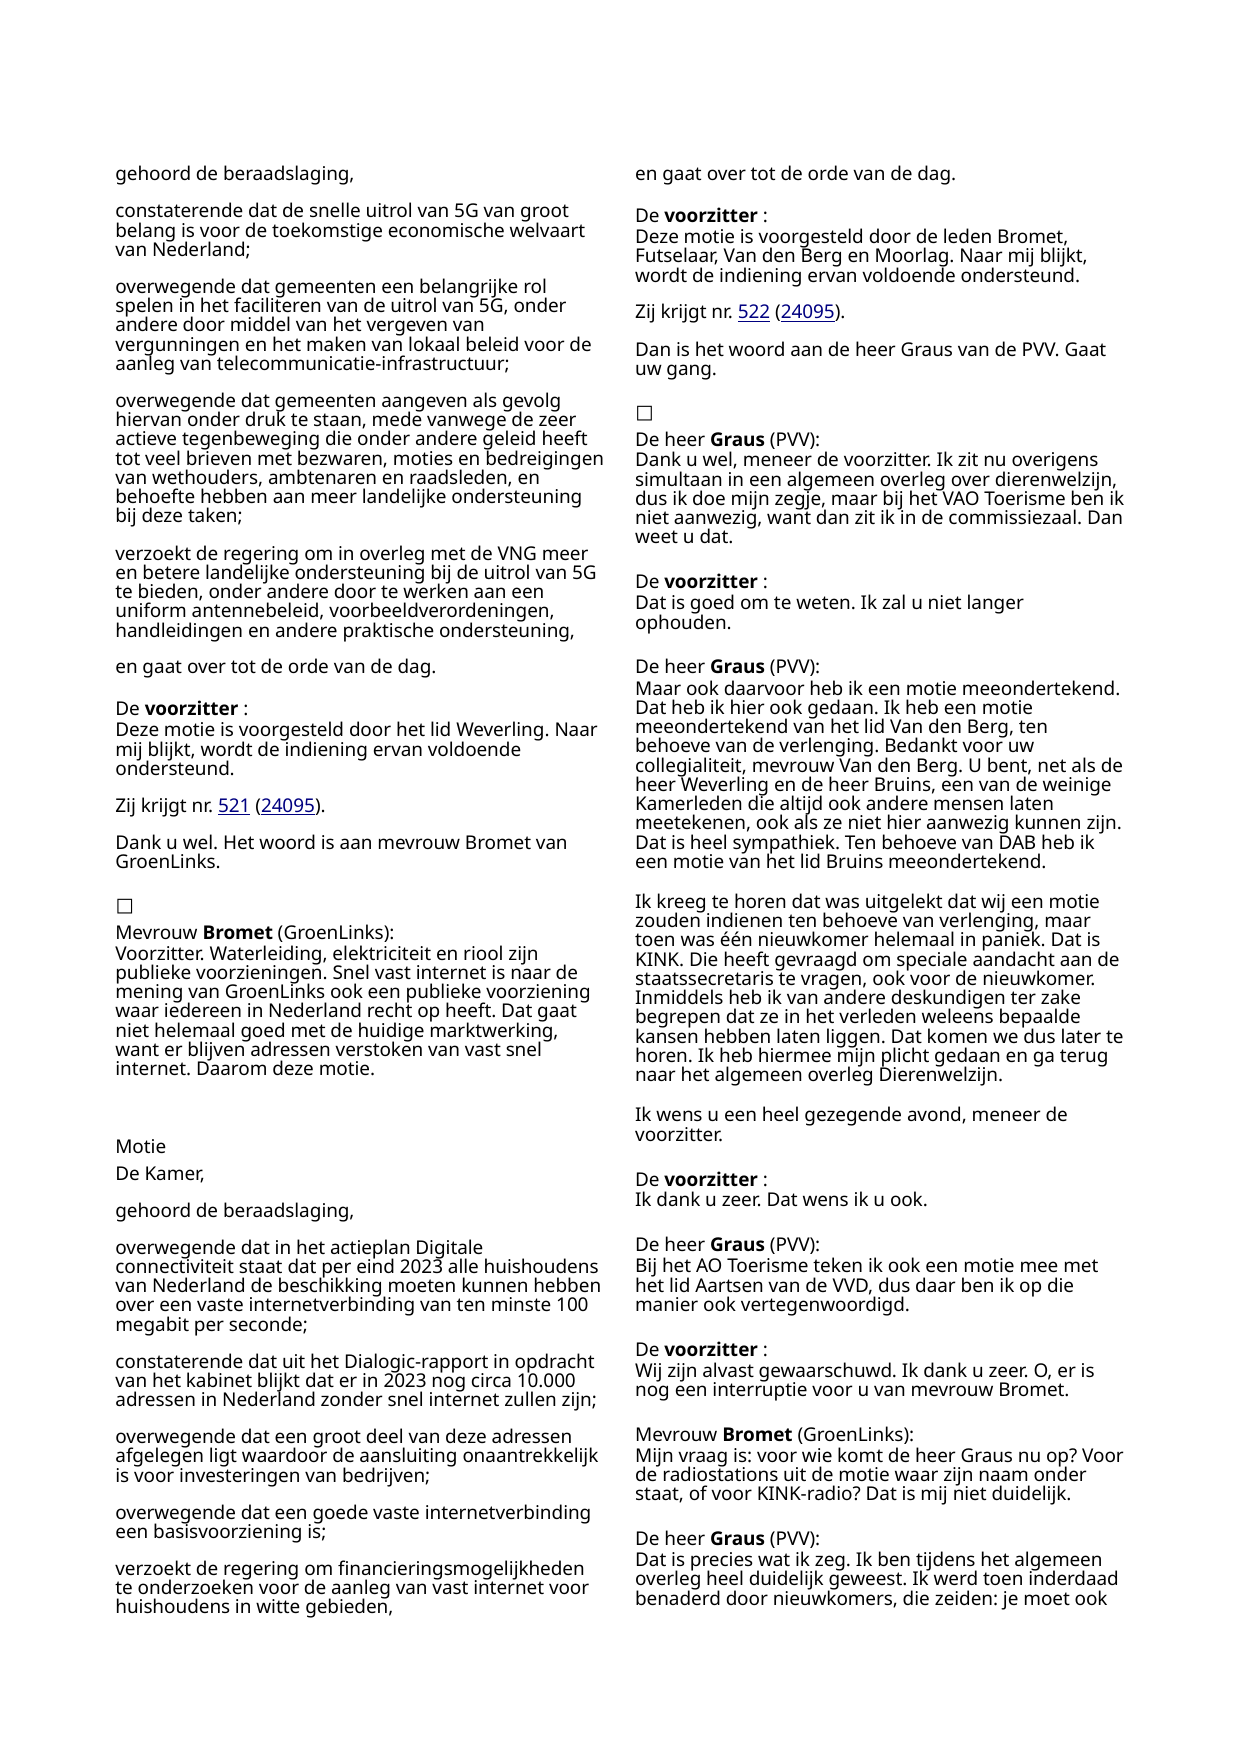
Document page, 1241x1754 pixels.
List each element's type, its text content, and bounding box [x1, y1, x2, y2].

text De voorzitter : [635, 1336, 1125, 1362]
text De heer Graus (PVV): [635, 426, 1125, 451]
text De Kamer, [115, 1165, 605, 1184]
text Ik wens u een heel gezegende avond, meneer de voorzitter. [635, 1106, 1125, 1145]
text overwegende dat gemeenten een belangrijke rol spelen in het faciliteren van de uitrol van 5G, onder andere door middel van het vergeven van vergunningen en het maken van lokaal beleid voor de aanleg van telecommunicatie-infrastructuur; [115, 278, 605, 374]
text Dank u wel. Het woord is aan mevrouw Bromet van GroenLinks. [115, 834, 605, 872]
text overwegende dat een groot deel van deze adressen afgelegen ligt waardoor de aansluiting onaantrekkelijk is voor investeringen van bedrijven; [115, 1428, 605, 1486]
text gehoord de beraadslaging, [115, 165, 605, 184]
text en gaat over tot de orde van de dag. [115, 658, 605, 678]
text verzoekt de regering om in overleg met de VNG meer en betere landelijke ondersteuning bij de uitrol van 5G te bieden, onder andere door te werken aan een uniform antennebeleid, voorbeeldverordeningen, handleidingen en andere praktische ondersteuning, [115, 544, 605, 641]
text Dat is precies wat ik zeg. Ik ben tijdens het algemeen overleg heel duidelijk geweest. Ik werd toen inderdaad benaderd door nieuwkomers, die zeiden: je moet ook [635, 1551, 1125, 1609]
text verzoekt de regering om financieringsmogelijkheden te onderzoeken voor de aanleg van vast internet voor huishoudens in witte gebieden, [115, 1560, 605, 1618]
text overwegende dat in het actieplan Digitale connectiviteit staat dat per eind 2023 alle huishoudens van Nederland de beschikking moeten kunnen hebben over een vaste internetverbinding van ten minste 100 megabit per seconde; [115, 1239, 605, 1335]
text Dank u wel, meneer de voorzitter. Ik zit nu overigens simultaan in een algemeen overleg over dierenwelzijn, dus ik doe mijn zegje, maar bij het VAO Toerisme ben ik niet aanwezig, want dan zit ik in de commissiezaal. Dan weet u dat. [635, 451, 1125, 548]
text Ik kreeg te horen dat was uitgelekt dat wij een motie zouden indienen ten behoeve van verlenging, maar toen was één nieuwkomer helemaal in paniek. Dat is KINK. Die heeft gevraagd om speciale aandacht aan de staatssecretaris te vragen, ook voor de nieuwkomer. Inmiddels heb ik van andere deskundigen ter zake begrepen dat ze in het verleden weleens bepaalde kansen hebben laten liggen. Dat komen we dus later te horen. Ik heb hiermee mijn plicht gedaan en ga terug naar het algemeen overleg Dierenwelzijn. [635, 893, 1125, 1086]
text Dan is het woord aan de heer Graus van de PVV. Gaat uw gang. [635, 341, 1125, 379]
text De heer Graus (PVV): [635, 654, 1125, 679]
text Mevrouw Bromet (GroenLinks): [115, 919, 605, 945]
text Dat is goed om te weten. Ik zal u niet langer ophouden. [635, 594, 1125, 633]
text Ik dank u zeer. Dat wens ik u ook. [635, 1191, 1125, 1211]
text en gaat over tot de orde van de dag. [635, 165, 1125, 184]
text Wij zijn alvast gewaarschuwd. Ik dank u zeer. O, er is nog een interruptie voor u van mevrouw Bromet. [635, 1362, 1125, 1400]
text De voorzitter : [635, 1166, 1125, 1191]
text ⬜ [115, 893, 605, 919]
text De voorzitter : [635, 202, 1125, 228]
text Deze motie is voorgesteld door het lid Weverling. Naar mij blijkt, wordt de indiening ervan voldoende ondersteund. [115, 721, 605, 779]
text Bij het AO Toerisme teken ik ook een motie mee met het lid Aartsen van de VVD, dus daar ben ik op die manier ook vertegenwoordigd. [635, 1257, 1125, 1315]
text De voorzitter : [635, 569, 1125, 594]
text Voorzitter. Waterleiding, elektriciteit en riool zijn publieke voorzieningen. Snel vast internet is naar de mening van GroenLinks ook een publieke voorziening waar iedereen in Nederland recht op heeft. Dat gaat niet helemaal goed met de huidige marktwerking, want er blijven adressen verstoken van vast snel internet. Daarom deze motie. [115, 945, 605, 1079]
text ⬜ [635, 400, 1125, 426]
text constaterende dat uit het Dialogic-rapport in opdracht van het kabinet blijkt dat er in 2023 nog circa 10.000 adressen in Nederland zonder snel internet zullen zijn; [115, 1353, 605, 1411]
text De voorzitter : [115, 696, 605, 721]
text Deze motie is voorgesteld door de leden Bromet, Futselaar, Van den Berg en Moorlag. Naar mij blijkt, wordt de indiening ervan voldoende ondersteund. [635, 228, 1125, 286]
text De heer Graus (PVV): [635, 1232, 1125, 1257]
text De heer Graus (PVV): [635, 1525, 1125, 1551]
text overwegende dat gemeenten aangeven als gevolg hiervan onder druk te staan, mede vanwege de zeer actieve tegenbeweging die onder andere geleid heeft tot veel brieven met bezwaren, moties en bedreigingen van wethouders, ambtenaren en raadsleden, en behoefte hebben aan meer landelijke ondersteuning bij deze taken; [115, 392, 605, 527]
text constaterende dat de snelle uitrol van 5G van groot belang is voor de toekomstige economische welvaart van Nederland; [115, 202, 605, 260]
text Motie [115, 1133, 605, 1159]
text overwegende dat een goede vaste internetverbinding een basisvoorziening is; [115, 1504, 605, 1542]
text Maar ook daarvoor heb ik een motie meeondertekend. Dat heb ik hier ook gedaan. Ik heb een motie meeondertekend van het lid Van den Berg, ten behoeve van de verlenging. Bedankt voor uw collegialiteit, mevrouw Van den Berg. U bent, net als de heer Weverling en de heer Bruins, een van de weinige Kamerleden die altijd ook andere mensen laten meetekenen, ook als ze niet hier aanwezig kunnen zijn. Dat is heel sympathiek. Ten behoeve van DAB heb ik een motie van het lid Bruins meeondertekend. [635, 679, 1125, 872]
text Mijn vraag is: voor wie komt de heer Graus nu op? Voor de radiostations uit de motie waar zijn naam onder staat, of voor KINK-radio? Dat is mij niet duidelijk. [635, 1447, 1125, 1504]
text Zij krijgt nr. 522 (24095). [635, 303, 1125, 323]
text gehoord de beraadslaging, [115, 1202, 605, 1221]
text Zij krijgt nr. 521 (24095). [115, 797, 605, 816]
text Mevrouw Bromet (GroenLinks): [635, 1421, 1125, 1447]
